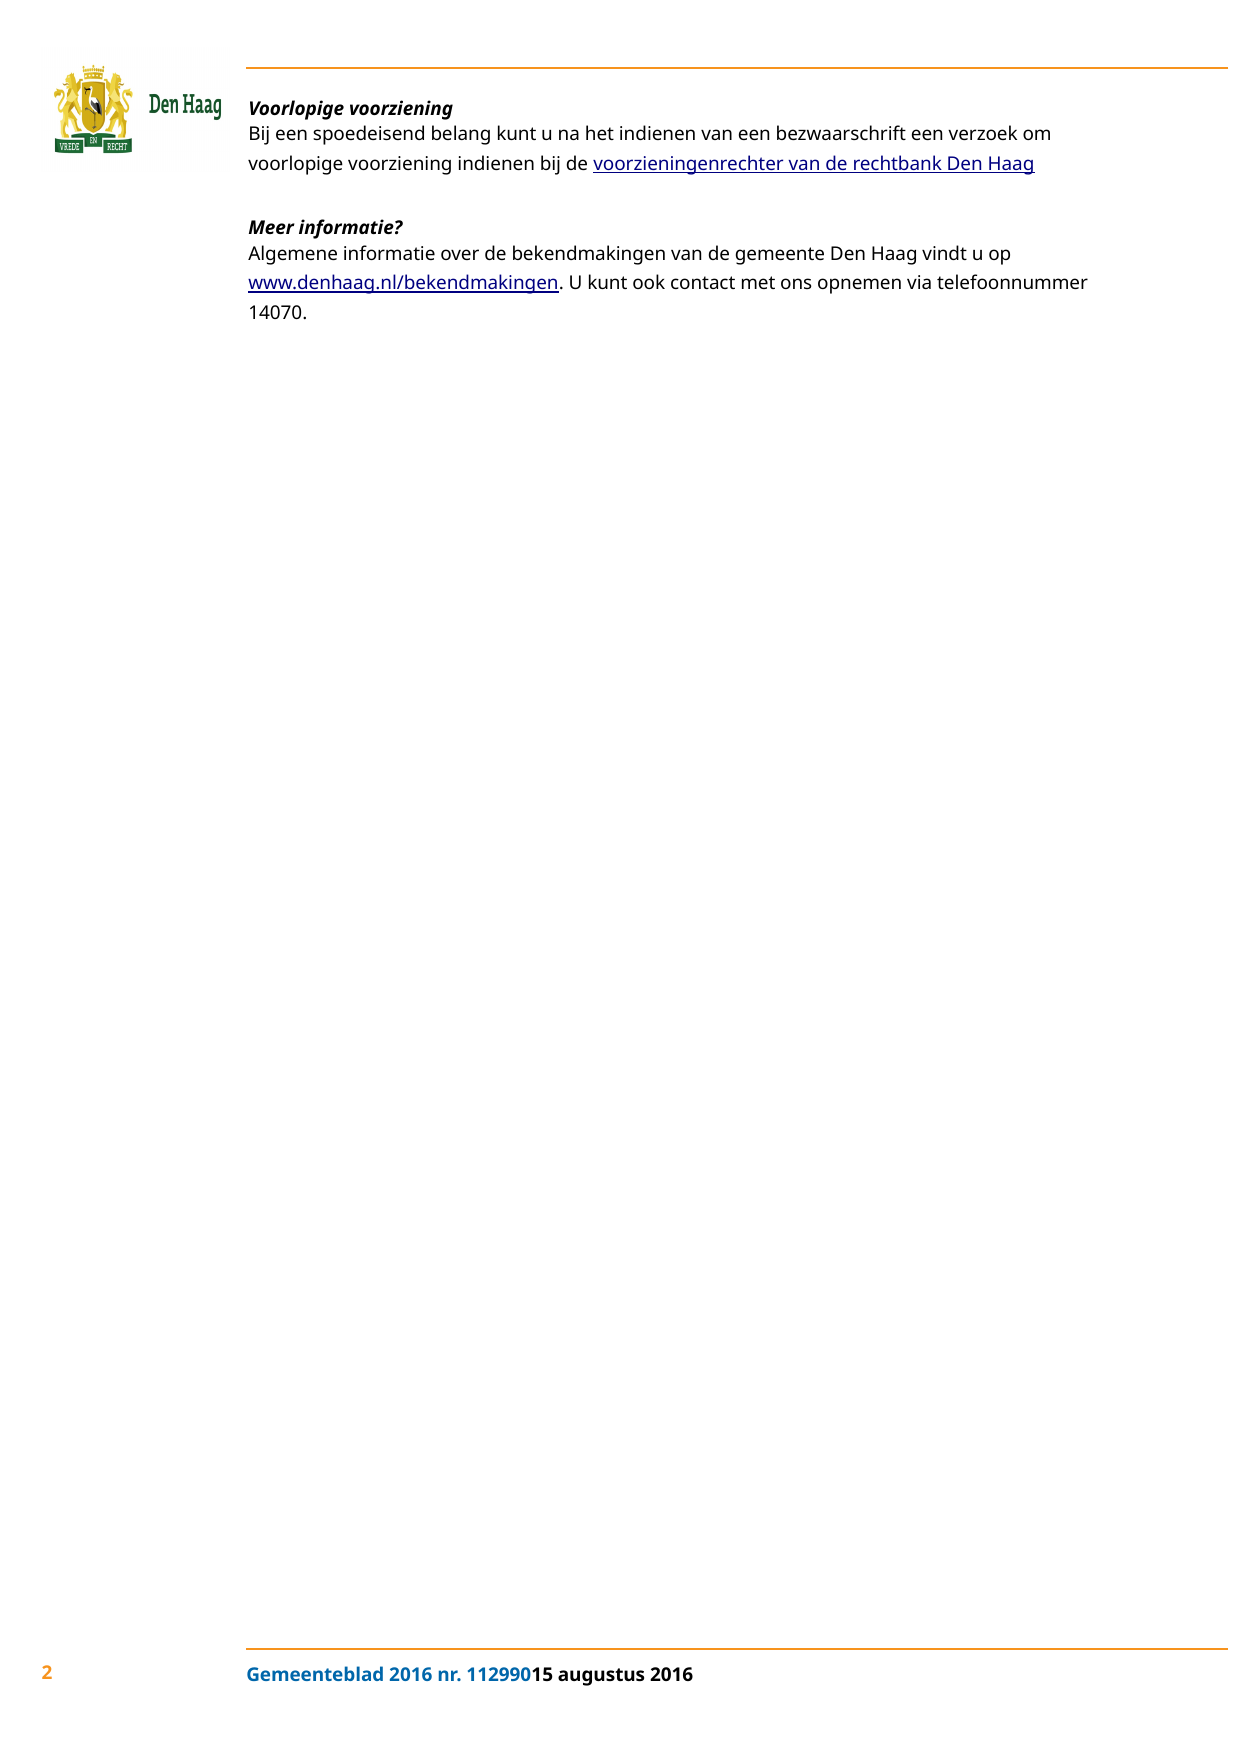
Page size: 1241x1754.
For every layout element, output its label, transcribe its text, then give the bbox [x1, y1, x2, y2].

text Meer informatie? [248, 214, 1152, 240]
text Bij een spoedeisend belang kunt u na het indienen van een bezwaarschrift een verzoek om voorlopige voorziening indienen bij de voorzieningenrechter van de rechtbank Den Haag [248, 121, 1152, 176]
picture [41, 47, 231, 172]
text Algemene informatie over de bekendmakingen van de gemeente Den Haag vindt u op www.denhaag.nl/bekendmakingen. U kunt ook contact met ons opnemen via telefoonnummer 14070. [248, 240, 1152, 325]
text Voorlopige voorziening [248, 95, 1152, 121]
